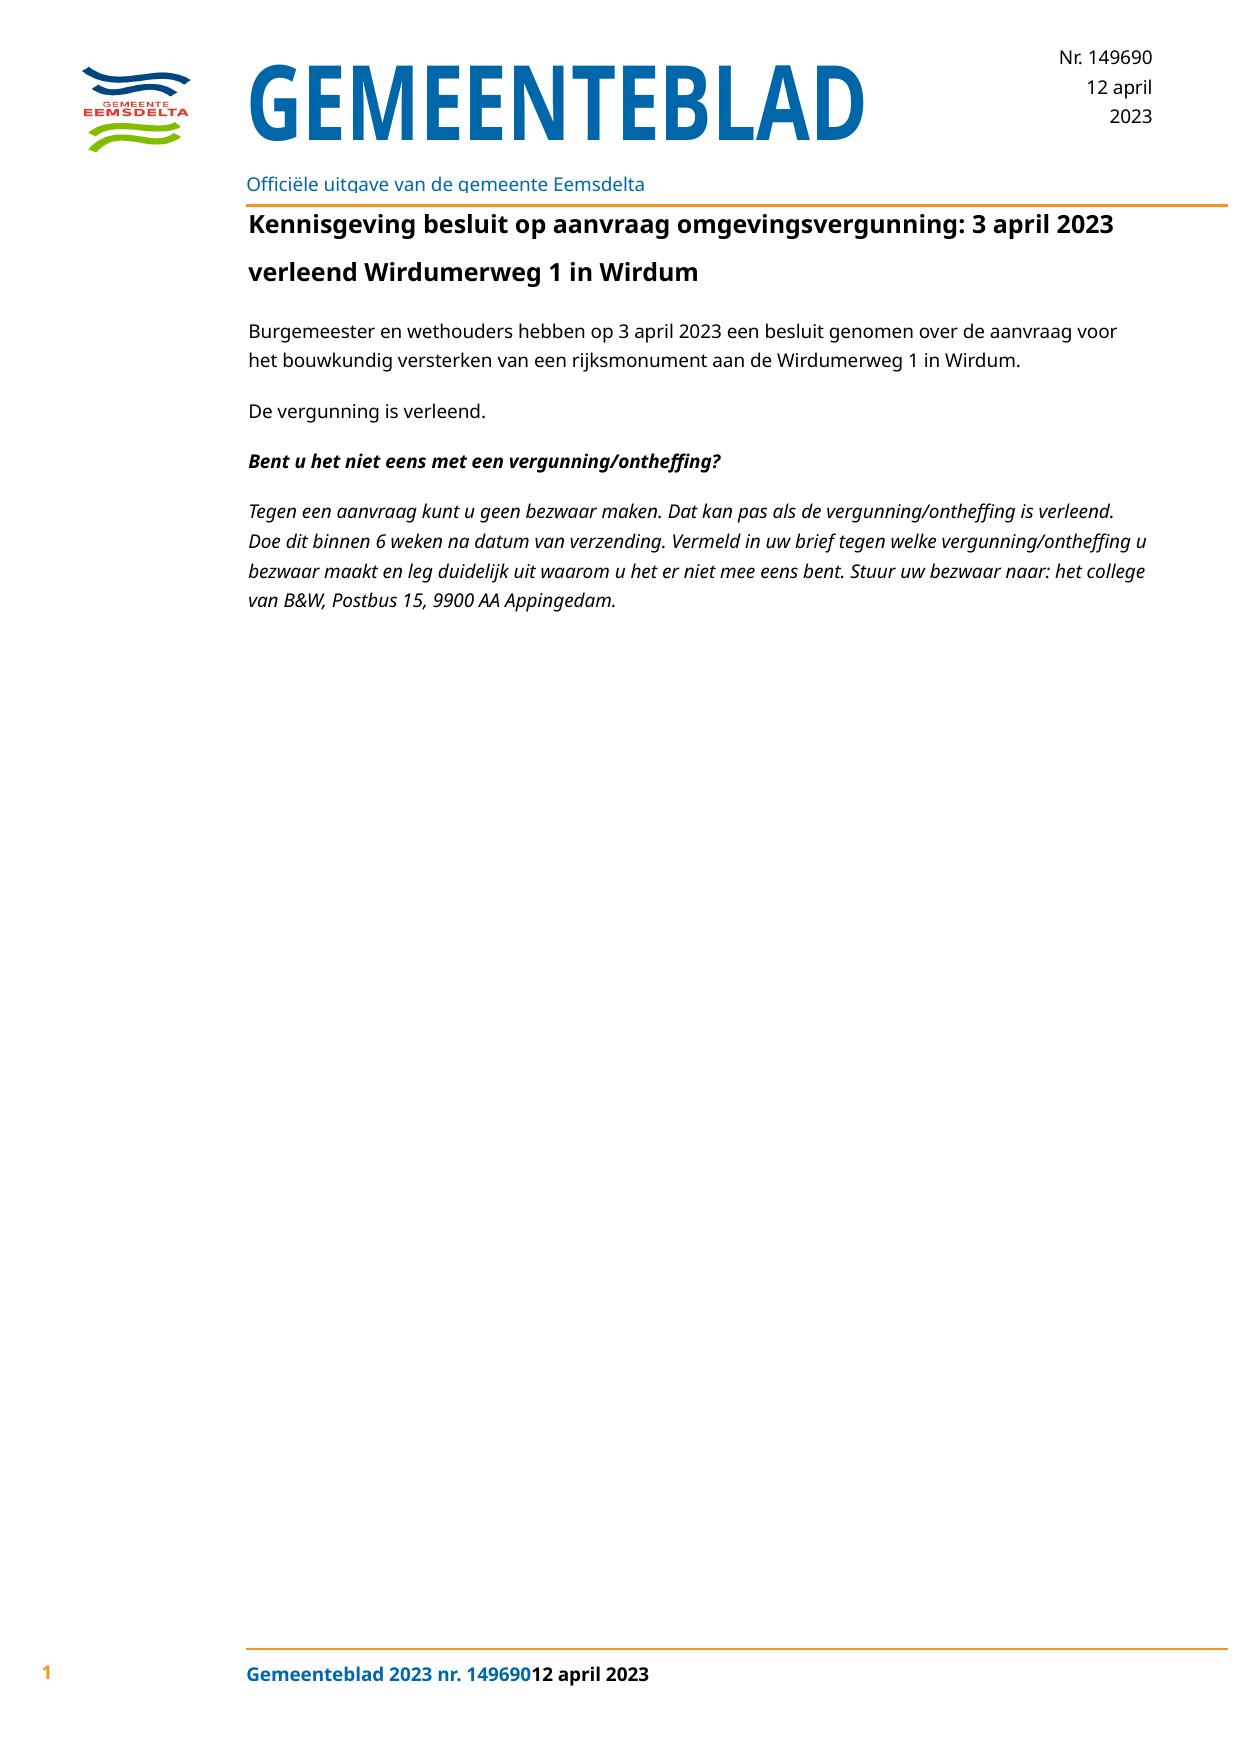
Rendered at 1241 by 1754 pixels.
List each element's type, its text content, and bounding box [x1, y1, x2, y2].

text Burgemeester en wethouders hebben op 3 april 2023 een besluit genomen over de aanvraag voor het bouwkundig versterken van een rijksmonument aan de Wirdumerweg 1 in Wirdum. [248, 318, 1152, 373]
text Bent u het niet eens met een vergunning/ontheffing? [248, 448, 1152, 474]
text De vergunning is verleend. [248, 398, 1152, 424]
text Tegen een aanvraag kunt u geen bezwaar maken. Dat kan pas als de vergunning/ontheffing is verleend. Doe dit binnen 6 weken na datum van verzending. Vermeld in uw brief tegen welke vergunning/ontheffing u bezwaar maakt en leg duidelijk uit waarom u het er niet mee eens bent. Stuur uw bezwaar naar: het college van B&W, Postbus 15, 9900 AA Appingedam. [248, 499, 1152, 613]
picture [41, 47, 231, 172]
text Kennisgeving besluit op aanvraag omgevingsvergunning: 3 april 2023 verleend Wirdumerweg 1 in Wirdum [248, 207, 1152, 288]
